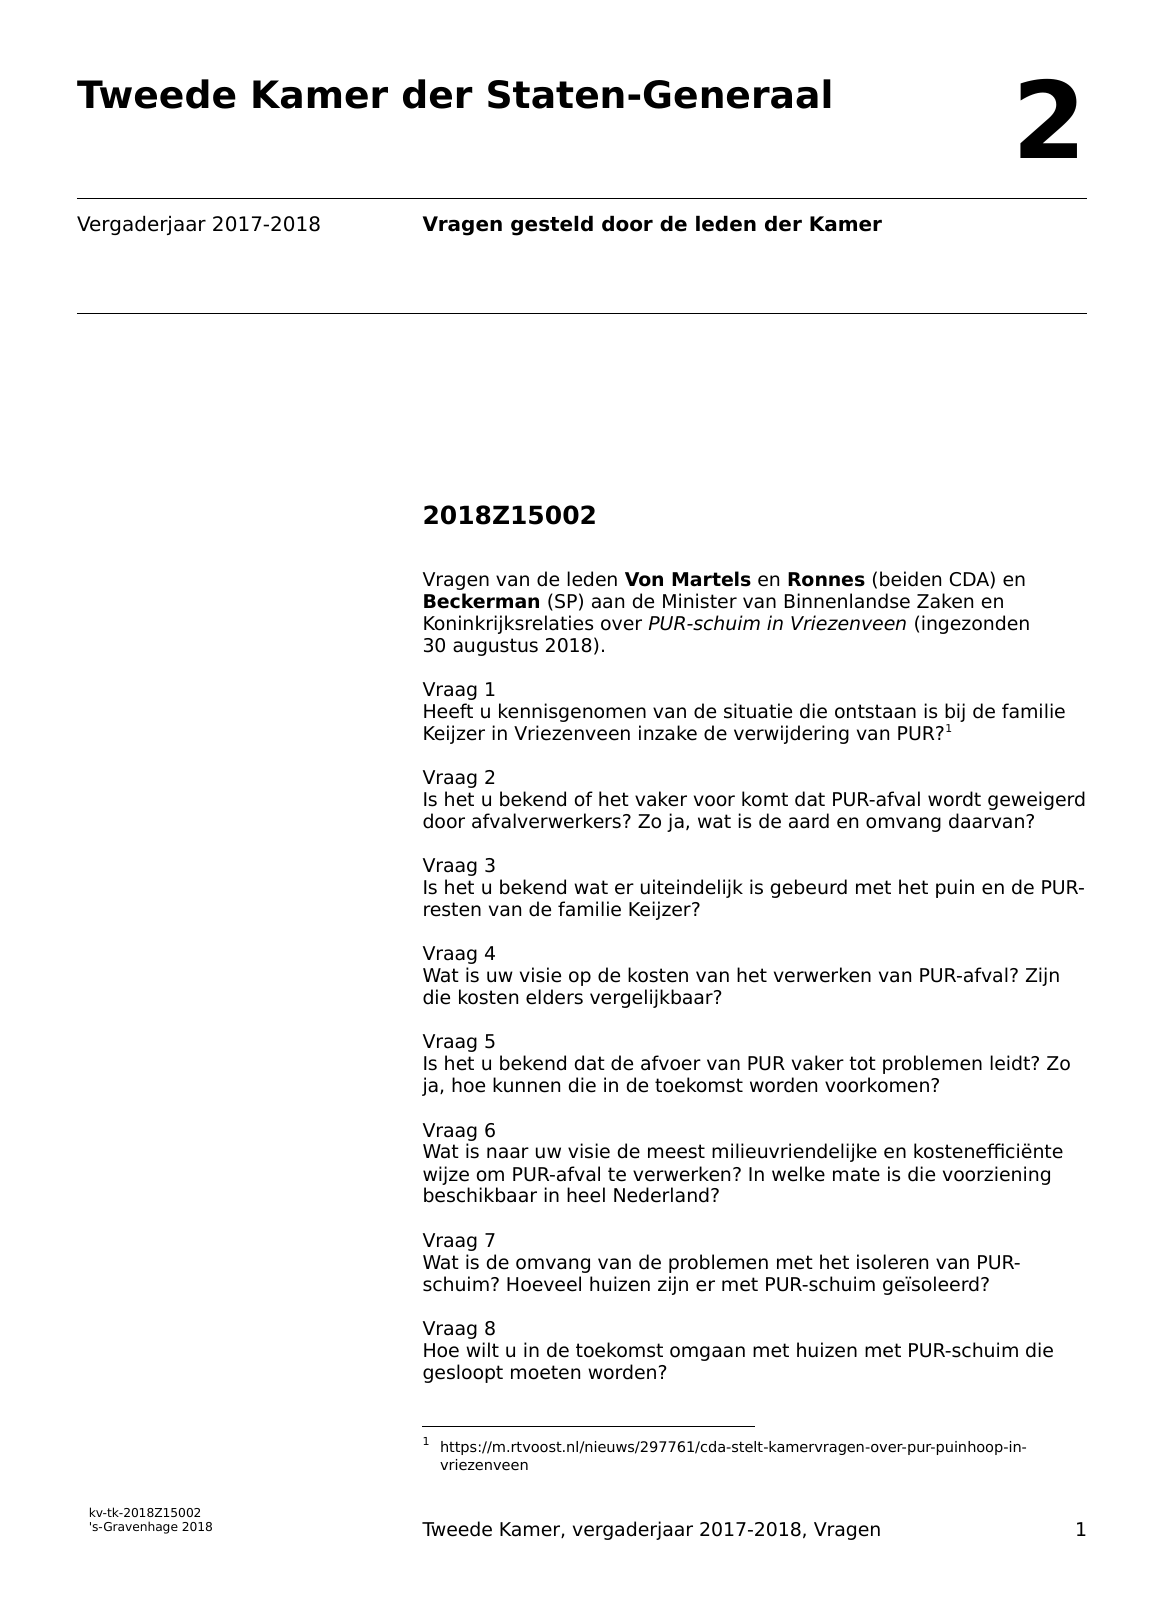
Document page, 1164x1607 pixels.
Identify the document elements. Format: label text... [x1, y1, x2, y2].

text Vraag 6 [422, 1119, 1087, 1141]
text Wat is de omvang van de problemen met het isoleren van PUR-schuim? Hoeveel huizen zijn er met PUR-schuim geïsoleerd? [422, 1252, 1087, 1296]
table_cell Vragen gesteld door de leden der Kamer [422, 199, 1087, 313]
text Vraag 3 [422, 855, 1087, 877]
text Vraag 1 [422, 679, 1087, 701]
text Vraag 5 [422, 1031, 1087, 1053]
table_cell Vergaderjaar 2017-2018 [77, 199, 422, 313]
text 2018Z15002 [422, 501, 1087, 531]
text Wat is uw visie op de kosten van het verwerken van PUR-afval? Zijn die kosten elders vergelijkbaar? [422, 965, 1087, 1009]
text kv-tk-2018Z15002 [88, 1506, 323, 1520]
text Is het u bekend wat er uiteindelijk is gebeurd met het puin en de PUR-resten van de familie Keijzer? [422, 877, 1087, 921]
text Is het u bekend of het vaker voor komt dat PUR-afval wordt geweigerd door afvalverwerkers? Zo ja, wat is de aard en omvang daarvan? [422, 789, 1087, 833]
table_header Tweede Kamer der Staten-Generaal [77, 59, 886, 198]
text Vragen van de leden Von Martels en Ronnes (beiden CDA) en Beckerman (SP) aan de Minister van Binnenlandse Zaken en Koninkrijksrelaties over PUR-schuim in Vriezenveen (ingezonden 30 augustus 2018). [422, 569, 1087, 657]
text https://m.rtvoost.nl/nieuws/297761/cda-stelt-kamervragen-over-pur-puinhoop-in-vriezenveen [422, 1435, 1087, 1474]
text Is het u bekend dat de afvoer van PUR vaker tot problemen leidt? Zo ja, hoe kunnen die in de toekomst worden voorkomen? [422, 1053, 1087, 1097]
text 's-Gravenhage 2018 [88, 1520, 323, 1534]
text Heeft u kennisgenomen van de situatie die ontstaan is bij de familie Keijzer in Vriezenveen inzake de verwijdering van PUR? [422, 701, 1087, 745]
table_header 2 [886, 59, 1087, 198]
text Vraag 7 [422, 1229, 1087, 1252]
text Wat is naar uw visie de meest milieuvriendelijke en kostenefficiënte wijze om PUR-afval te verwerken? In welke mate is die voorziening beschikbaar in heel Nederland? [422, 1141, 1087, 1207]
text Hoe wilt u in de toekomst omgaan met huizen met PUR-schuim die gesloopt moeten worden? [422, 1340, 1087, 1384]
text Vraag 4 [422, 943, 1087, 965]
text Vraag 8 [422, 1318, 1087, 1340]
text Vraag 2 [422, 767, 1087, 789]
